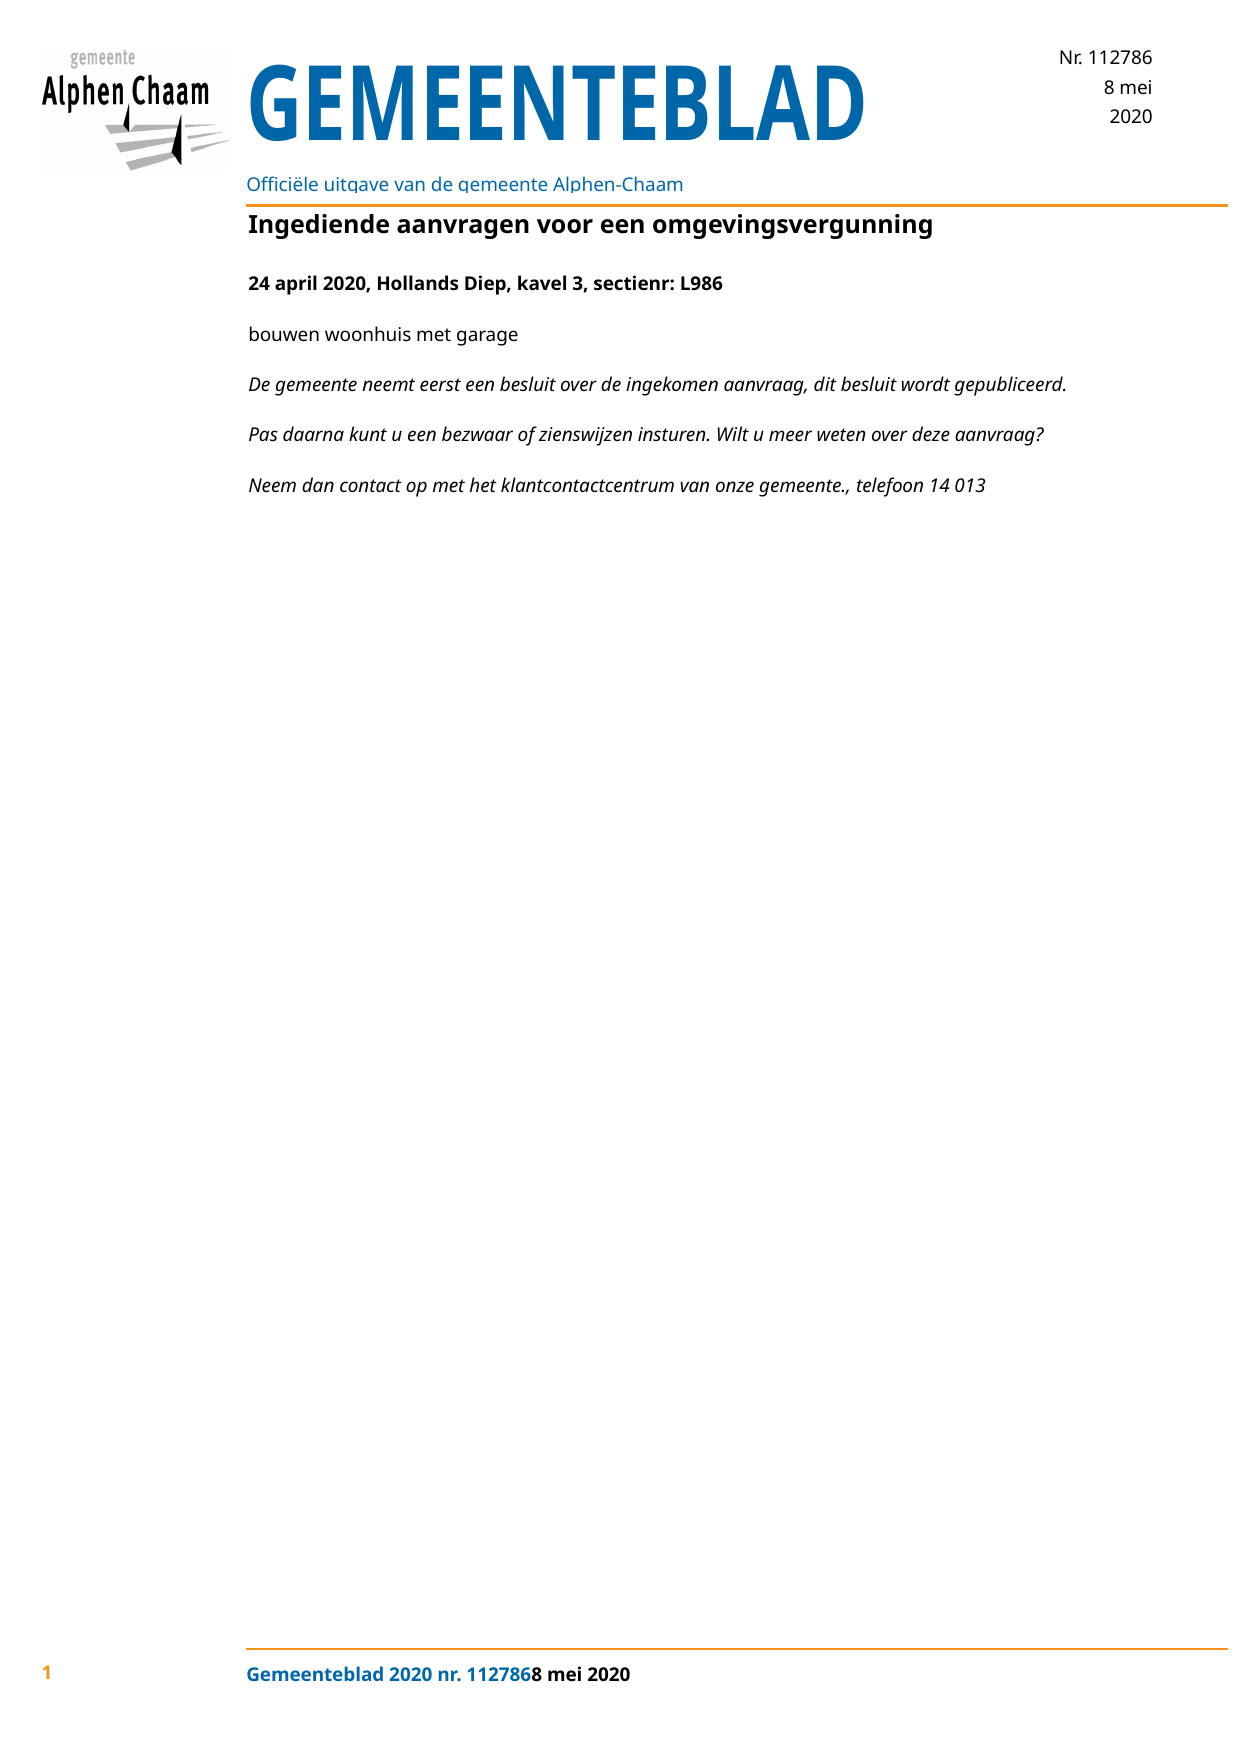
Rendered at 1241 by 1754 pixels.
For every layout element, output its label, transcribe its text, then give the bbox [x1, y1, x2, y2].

text Pas daarna kunt u een bezwaar of zienswijzen insturen. Wilt u meer weten over deze aanvraag? [248, 422, 1152, 447]
text Neem dan contact op met het klantcontactcentrum van onze gemeente., telefoon 14 013 [248, 472, 1152, 498]
text 24 april 2020, Hollands Diep, kavel 3, sectienr: L986 [248, 270, 1152, 296]
picture [41, 47, 231, 172]
text De gemeente neemt eerst een besluit over de ingekomen aanvraag, dit besluit wordt gepubliceerd. [248, 371, 1152, 397]
text bouwen woonhuis met garage [248, 321, 1152, 346]
text Ingediende aanvragen voor een omgevingsvergunning [248, 207, 1152, 241]
